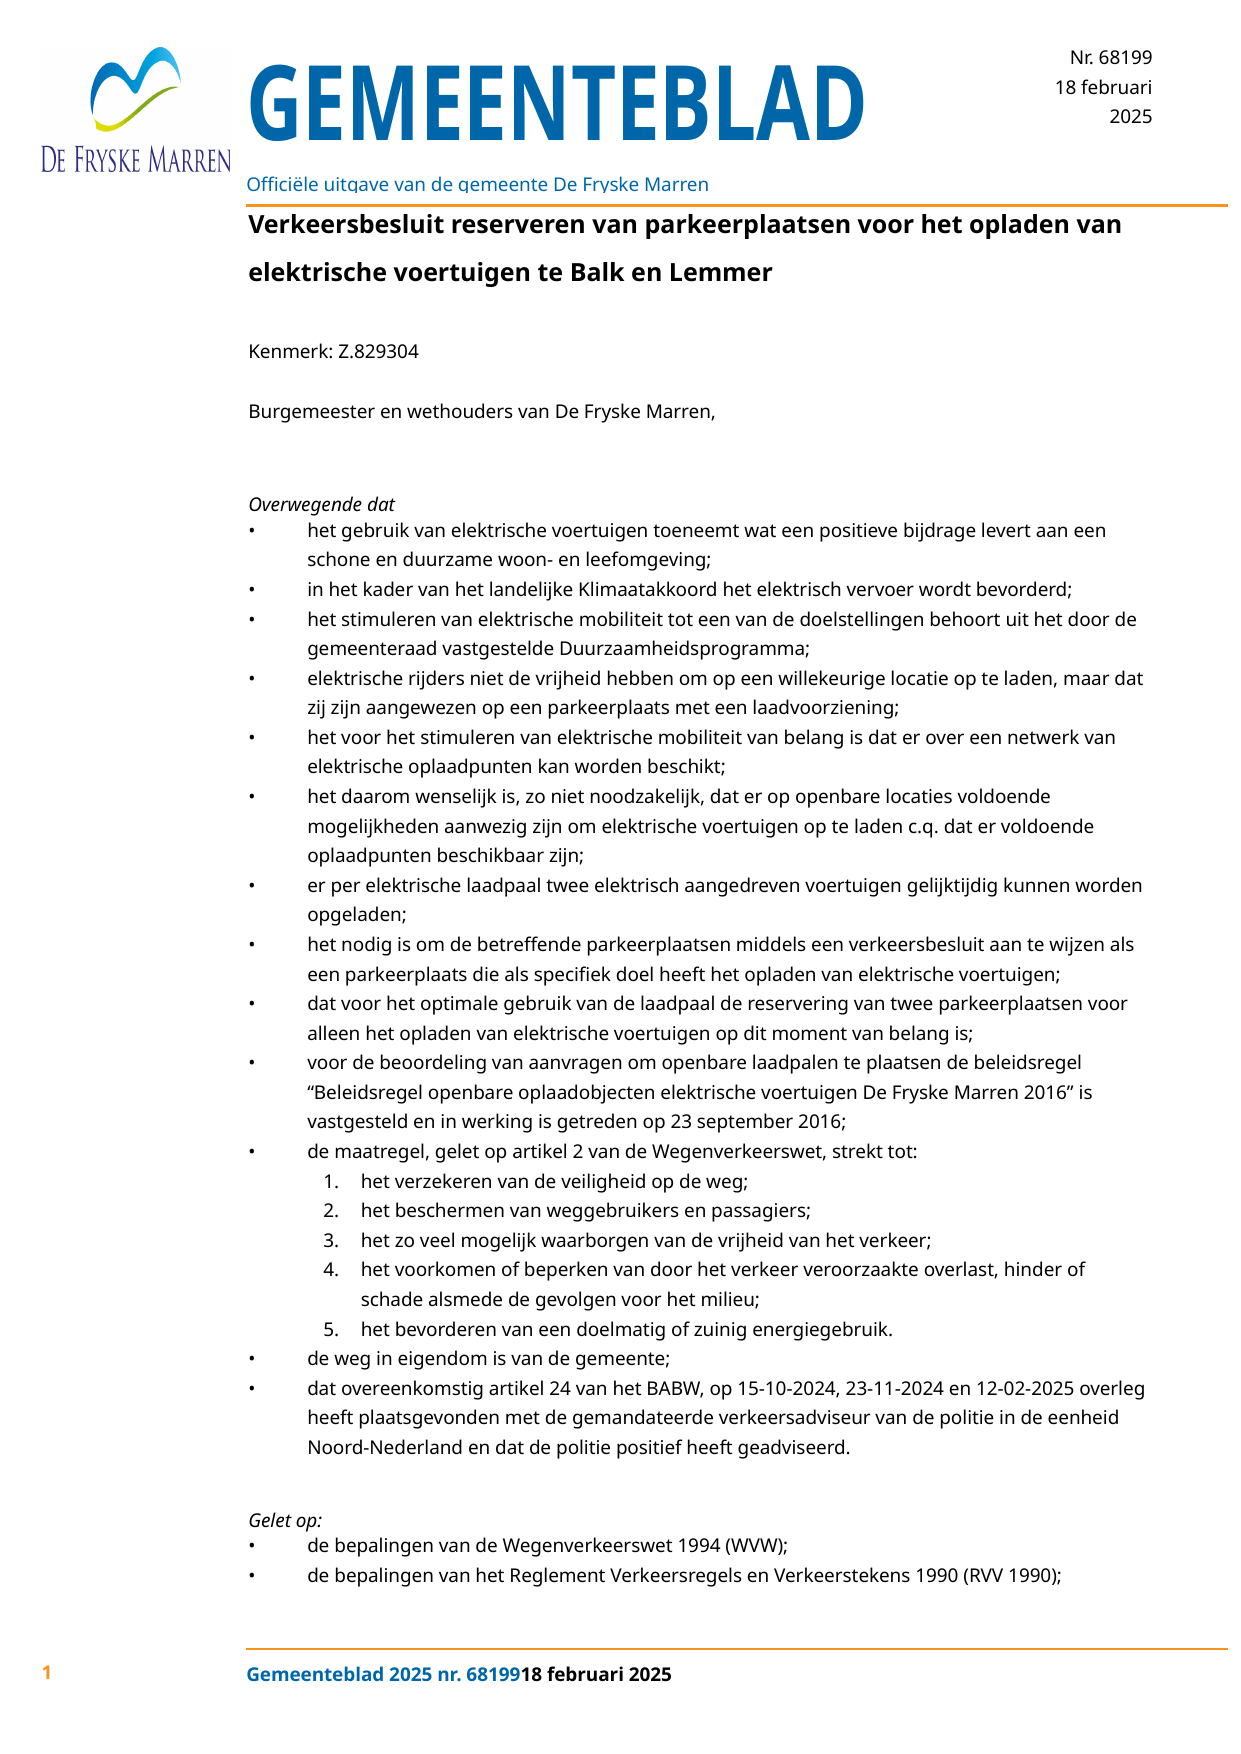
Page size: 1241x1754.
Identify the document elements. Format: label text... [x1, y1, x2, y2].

list het daarom wenselijk is, zo niet noodzakelijk, dat er op openbare locaties voldoende mogelijkheden aanwezig zijn om elektrische voertuigen op te laden c.q. dat er voldoende oplaadpunten beschikbaar zijn; [248, 783, 1152, 868]
picture [41, 47, 231, 172]
list het voor het stimuleren van elektrische mobiliteit van belang is dat er over een netwerk van elektrische oplaadpunten kan worden beschikt; [248, 724, 1152, 779]
list het bevorderen van een doelmatig of zuinig energiegebruik. [323, 1316, 1152, 1342]
text Gelet op: [248, 1507, 1152, 1533]
list het stimuleren van elektrische mobiliteit tot een van de doelstellingen behoort uit het door de gemeenteraad vastgestelde Duurzaamheidsprogramma; [248, 606, 1152, 661]
list de maatregel, gelet op artikel 2 van de Wegenverkeerswet, strekt tot: [248, 1138, 1152, 1164]
list dat voor het optimale gebruik van de laadpaal de reservering van twee parkeerplaatsen voor alleen het opladen van elektrische voertuigen op dit moment van belang is; [248, 990, 1152, 1046]
list de bepalingen van de Wegenverkeerswet 1994 (WVW); [248, 1533, 1152, 1558]
list in het kader van het landelijke Klimaatakkoord het elektrisch vervoer wordt bevorderd; [248, 576, 1152, 602]
text Verkeersbesluit reserveren van parkeerplaatsen voor het opladen van elektrische voertuigen te Balk en Lemmer [248, 207, 1152, 288]
list het nodig is om de betreffende parkeerplaatsen middels een verkeersbesluit aan te wijzen als een parkeerplaats die als specifiek doel heeft het opladen van elektrische voertuigen; [248, 931, 1152, 987]
list elektrische rijders niet de vrijheid hebben om op een willekeurige locatie op te laden, maar dat zij zijn aangewezen op een parkeerplaats met een laadvoorziening; [248, 665, 1152, 720]
text Kenmerk: Z.829304 [248, 339, 1152, 364]
list het beschermen van weggebruikers en passagiers; [323, 1197, 1152, 1223]
list het voorkomen of beperken van door het verkeer veroorzaakte overlast, hinder of schade alsmede de gevolgen voor het milieu; [323, 1257, 1152, 1312]
list dat overeenkomstig artikel 24 van het BABW, op 15-10-2024, 23-11-2024 en 12-02-2025 overleg heeft plaatsgevonden met de gemandateerde verkeersadviseur van de politie in de eenheid Noord-Nederland en dat de politie positief heeft geadviseerd. [248, 1375, 1152, 1460]
list de weg in eigendom is van de gemeente; [248, 1345, 1152, 1371]
list het gebruik van elektrische voertuigen toeneemt wat een positieve bijdrage levert aan een schone en duurzame woon- en leefomgeving; [248, 517, 1152, 572]
list het verzekeren van de veiligheid op de weg; [323, 1168, 1152, 1194]
list de bepalingen van het Reglement Verkeersregels en Verkeerstekens 1990 (RVV 1990); [248, 1562, 1152, 1588]
text Overwegende dat [248, 491, 1152, 517]
list voor de beoordeling van aanvragen om openbare laadpalen te plaatsen de beleidsregel “Beleidsregel openbare oplaadobjecten elektrische voertuigen De Fryske Marren 2016” is vastgesteld en in werking is getreden op 23 september 2016; [248, 1049, 1152, 1134]
list het zo veel mogelijk waarborgen van de vrijheid van het verkeer; [323, 1227, 1152, 1253]
list er per elektrische laadpaal twee elektrisch aangedreven voertuigen gelijktijdig kunnen worden opgeladen; [248, 872, 1152, 927]
text Burgemeester en wethouders van De Fryske Marren, [248, 398, 1152, 423]
